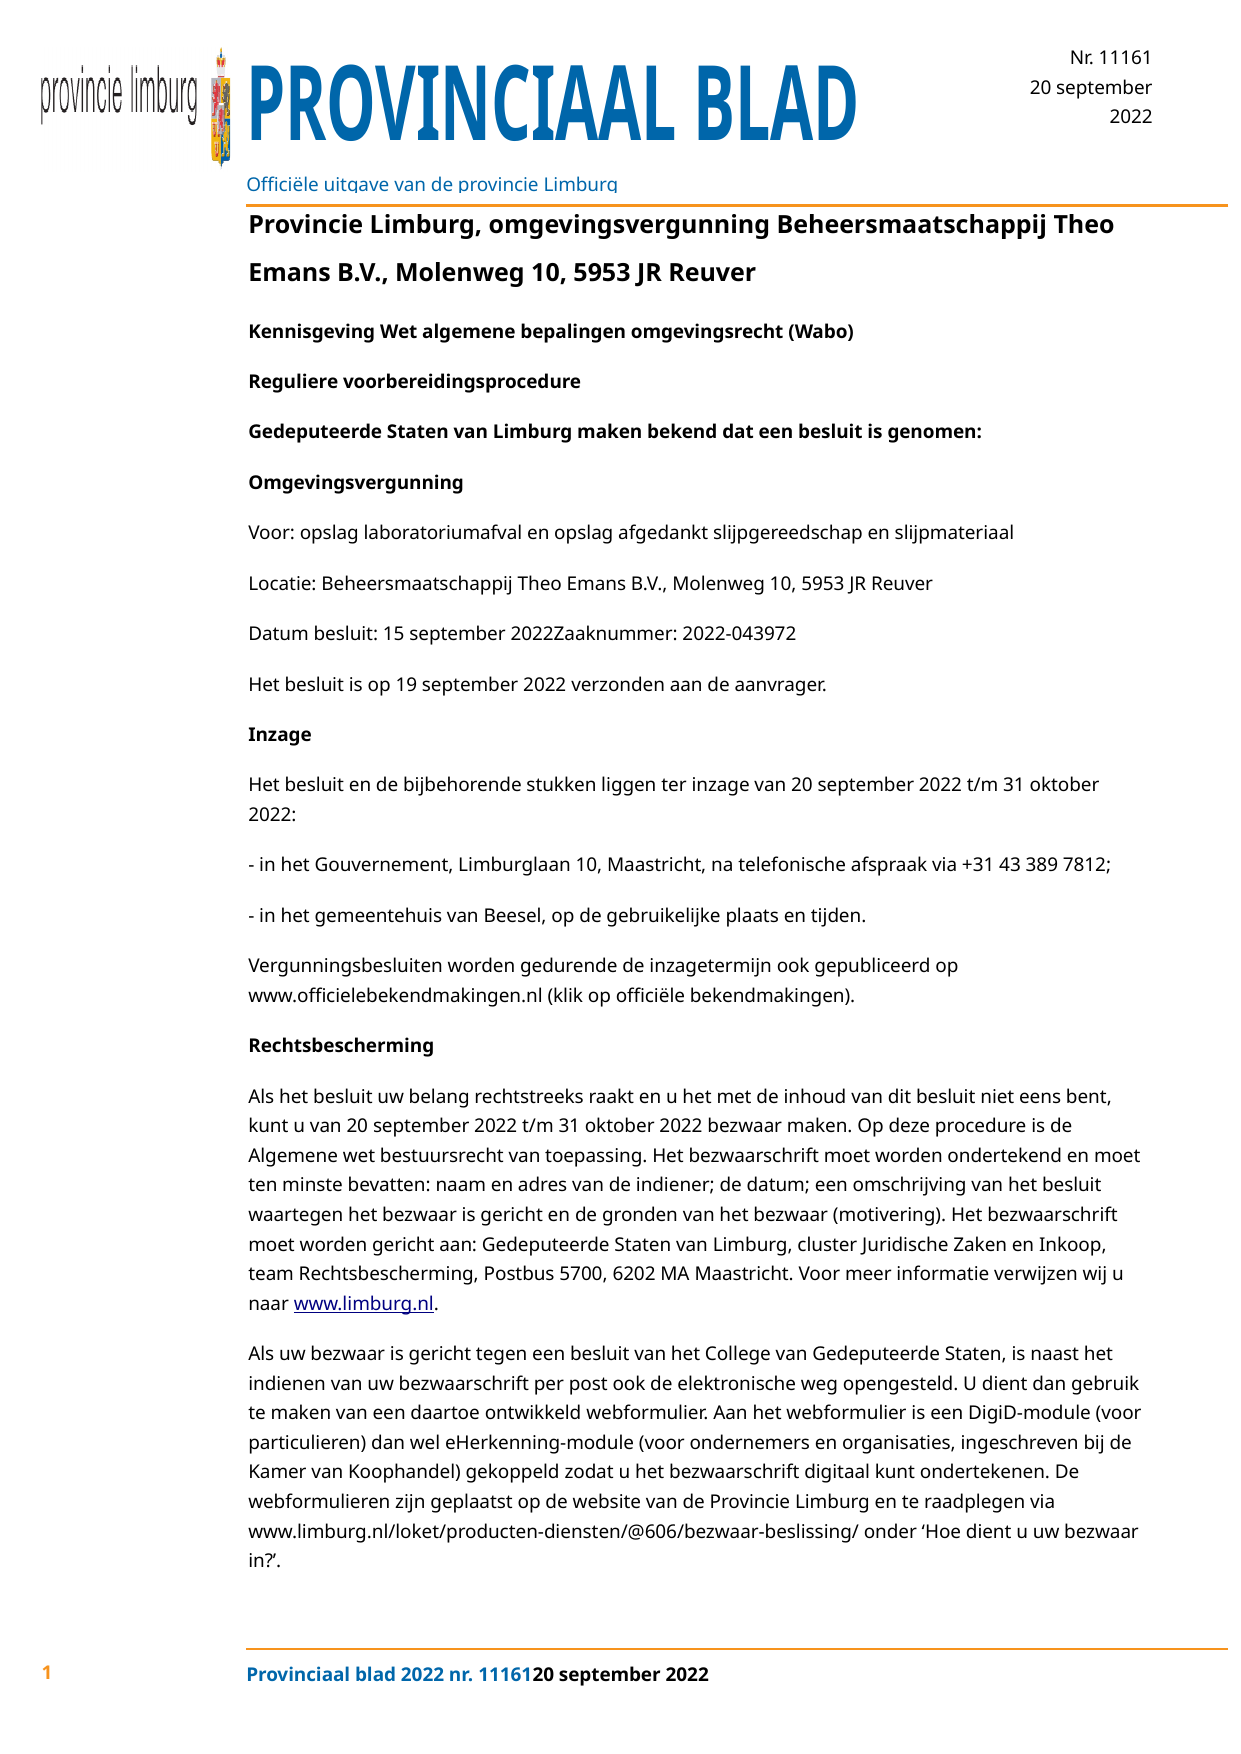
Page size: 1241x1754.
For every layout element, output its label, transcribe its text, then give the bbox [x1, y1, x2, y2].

text Als uw bezwaar is gericht tegen een besluit van het College van Gedeputeerde Staten, is naast het indienen van uw bezwaarschrift per post ook de elektronische weg opengesteld. U dient dan gebruik te maken van een daartoe ontwikkeld webformulier. Aan het webformulier is een DigiD-module (voor particulieren) dan wel eHerkenning-module (voor ondernemers en organisaties, ingeschreven bij de Kamer van Koophandel) gekoppeld zodat u het bezwaarschrift digitaal kunt ondertekenen. De webformulieren zijn geplaatst op de website van de Provincie Limburg en te raadplegen via www.limburg.nl/loket/producten-diensten/@606/bezwaar-beslissing/ onder ‘Hoe dient u uw bezwaar in?’. [248, 1340, 1152, 1573]
text Datum besluit: 15 september 2022Zaaknummer: 2022-043972 [248, 620, 1152, 646]
text Kennisgeving Wet algemene bepalingen omgevingsrecht (Wabo) [248, 318, 1152, 344]
text Als het besluit uw belang rechtstreeks raakt en u het met de inhoud van dit besluit niet eens bent, kunt u van 20 september 2022 t/m 31 oktober 2022 bezwaar maken. Op deze procedure is de Algemene wet bestuursrecht van toepassing. Het bezwaarschrift moet worden ondertekend en moet ten minste bevatten: naam en adres van de indiener; de datum; een omschrijving van het besluit waartegen het bezwaar is gericht en de gronden van het bezwaar (motivering). Het bezwaarschrift moet worden gericht aan: Gedeputeerde Staten van Limburg, cluster Juridische Zaken en Inkoop, team Rechtsbescherming, Postbus 5700, 6202 MA Maastricht. Voor meer informatie verwijzen wij u naar www.limburg.nl. [248, 1083, 1152, 1316]
text Voor: opslag laboratoriumafval en opslag afgedankt slijpgereedschap en slijpmateriaal [248, 519, 1152, 545]
text Het besluit en de bijbehorende stukken liggen ter inzage van 20 september 2022 t/m 31 oktober 2022: [248, 772, 1152, 827]
picture [41, 47, 231, 172]
text Omgevingsvergunning [248, 469, 1152, 495]
text Reguliere voorbereidingsprocedure [248, 368, 1152, 394]
text Het besluit is op 19 september 2022 verzonden aan de aanvrager. [248, 671, 1152, 697]
text Provincie Limburg, omgevingsvergunning Beheersmaatschappij Theo Emans B.V., Molenweg 10, 5953 JR Reuver [248, 207, 1152, 288]
text - in het gemeentehuis van Beesel, op de gebruikelijke plaats en tijden. [248, 902, 1152, 928]
text - in het Gouvernement, Limburglaan 10, Maastricht, na telefonische afspraak via +31 43 389 7812; [248, 852, 1152, 877]
text Vergunningsbesluiten worden gedurende de inzagetermijn ook gepubliceerd op www.officielebekendmakingen.nl (klik op officiële bekendmakingen). [248, 952, 1152, 1008]
text Locatie: Beheersmaatschappij Theo Emans B.V., Molenweg 10, 5953 JR Reuver [248, 570, 1152, 596]
text Gedeputeerde Staten van Limburg maken bekend dat een besluit is genomen: [248, 419, 1152, 444]
text Inzage [248, 721, 1152, 747]
text Rechtsbescherming [248, 1032, 1152, 1058]
